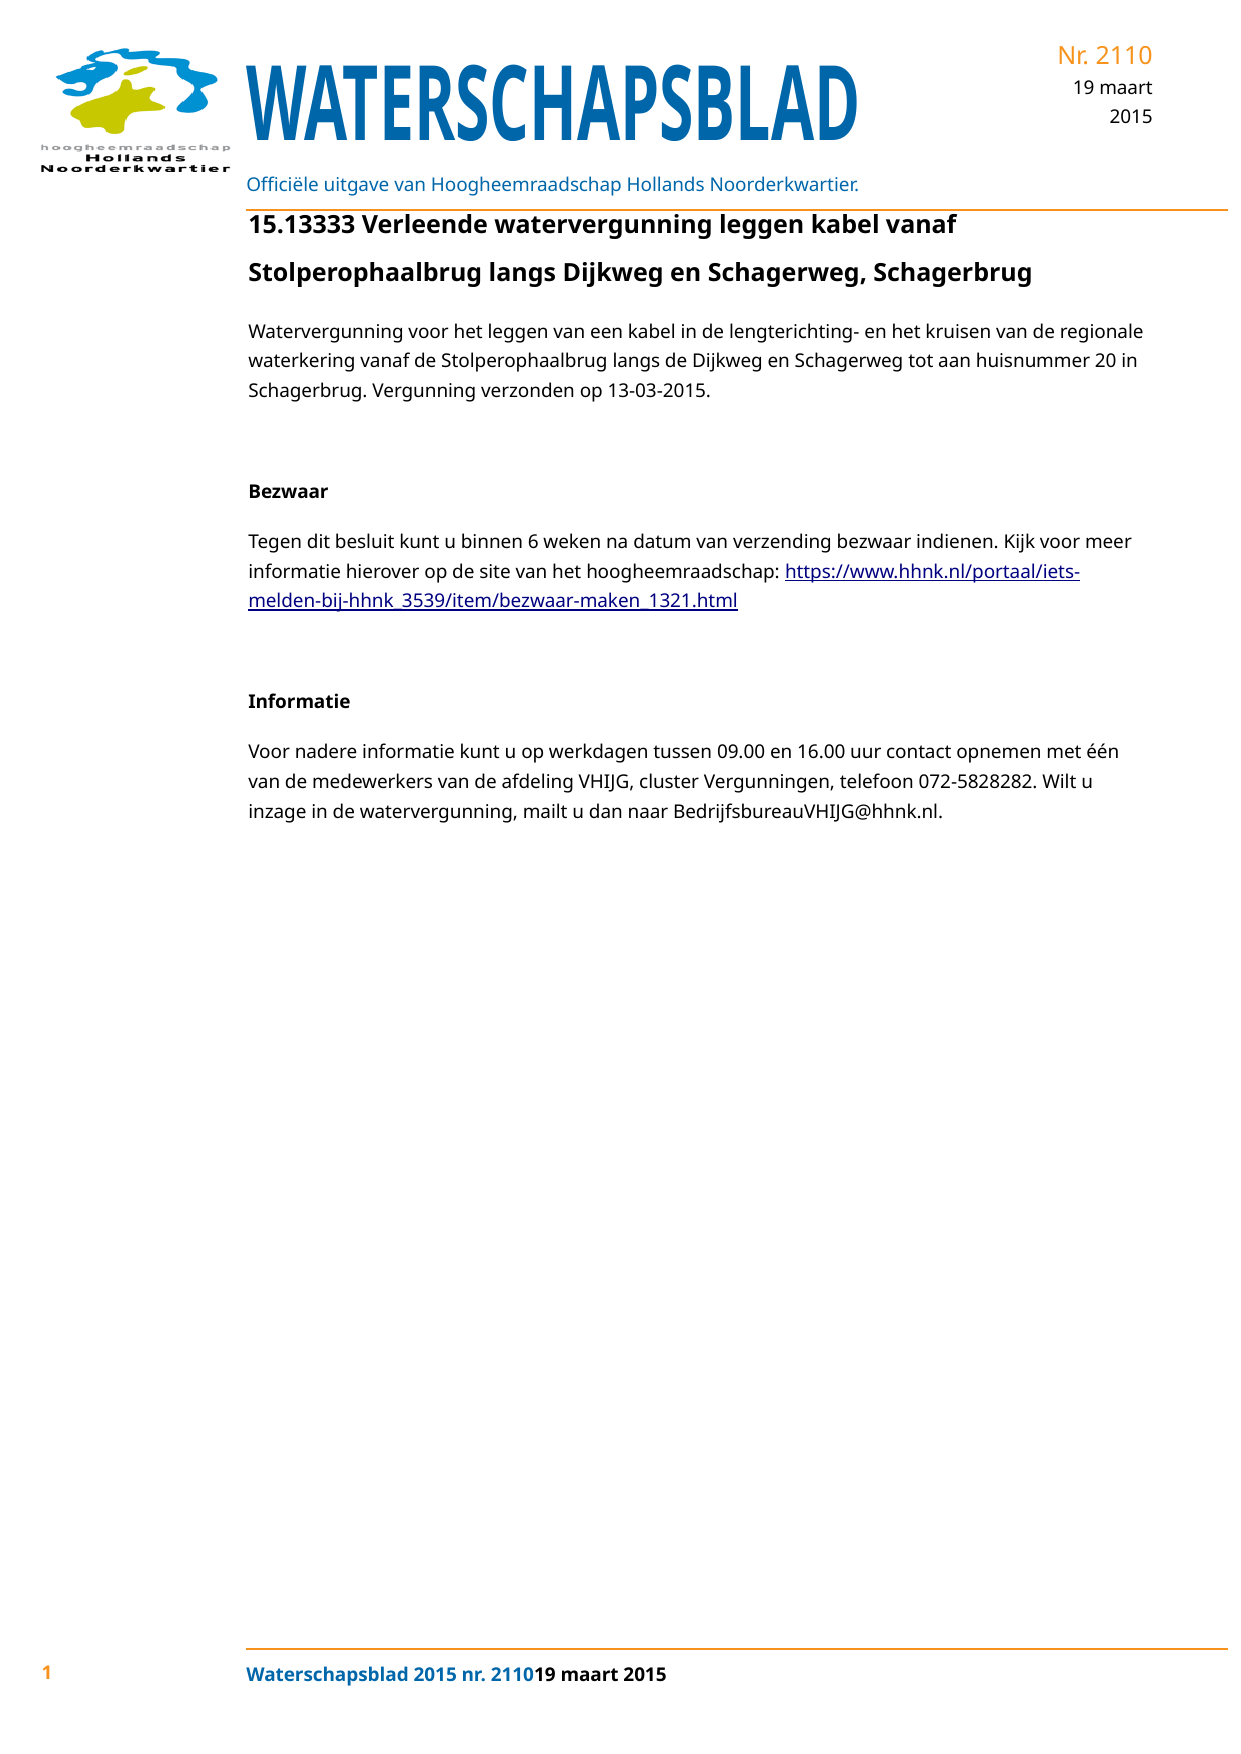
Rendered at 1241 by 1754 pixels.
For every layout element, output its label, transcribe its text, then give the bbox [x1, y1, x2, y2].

text Watervergunning voor het leggen van een kabel in de lengterichting- en het kruisen van de regionale waterkering vanaf de Stolperophaalbrug langs de Dijkweg en Schagerweg tot aan huisnummer 20 in Schagerbrug. Vergunning verzonden op 13-03-2015. [248, 318, 1152, 403]
text Bezwaar [248, 478, 1152, 504]
text Informatie [248, 688, 1152, 714]
text Voor nadere informatie kunt u op werkdagen tussen 09.00 en 16.00 uur contact opnemen met één van de medewerkers van de afdeling VHIJG, cluster Vergunningen, telefoon 072-5828282. Wilt u inzage in de watervergunning, mailt u dan naar BedrijfsbureauVHIJG@hhnk.nl. [248, 739, 1152, 824]
text 15.13333 Verleende watervergunning leggen kabel vanaf Stolperophaalbrug langs Dijkweg en Schagerweg, Schagerbrug [248, 211, 1152, 288]
text Tegen dit besluit kunt u binnen 6 weken na datum van verzending bezwaar indienen. Kijk voor meer informatie hierover op de site van het hoogheemraadschap: https://www.hhnk.nl/portaal/iets-melden-bij-hhnk_3539/item/bezwaar-maken_1321.html [248, 528, 1152, 613]
picture [41, 47, 231, 172]
